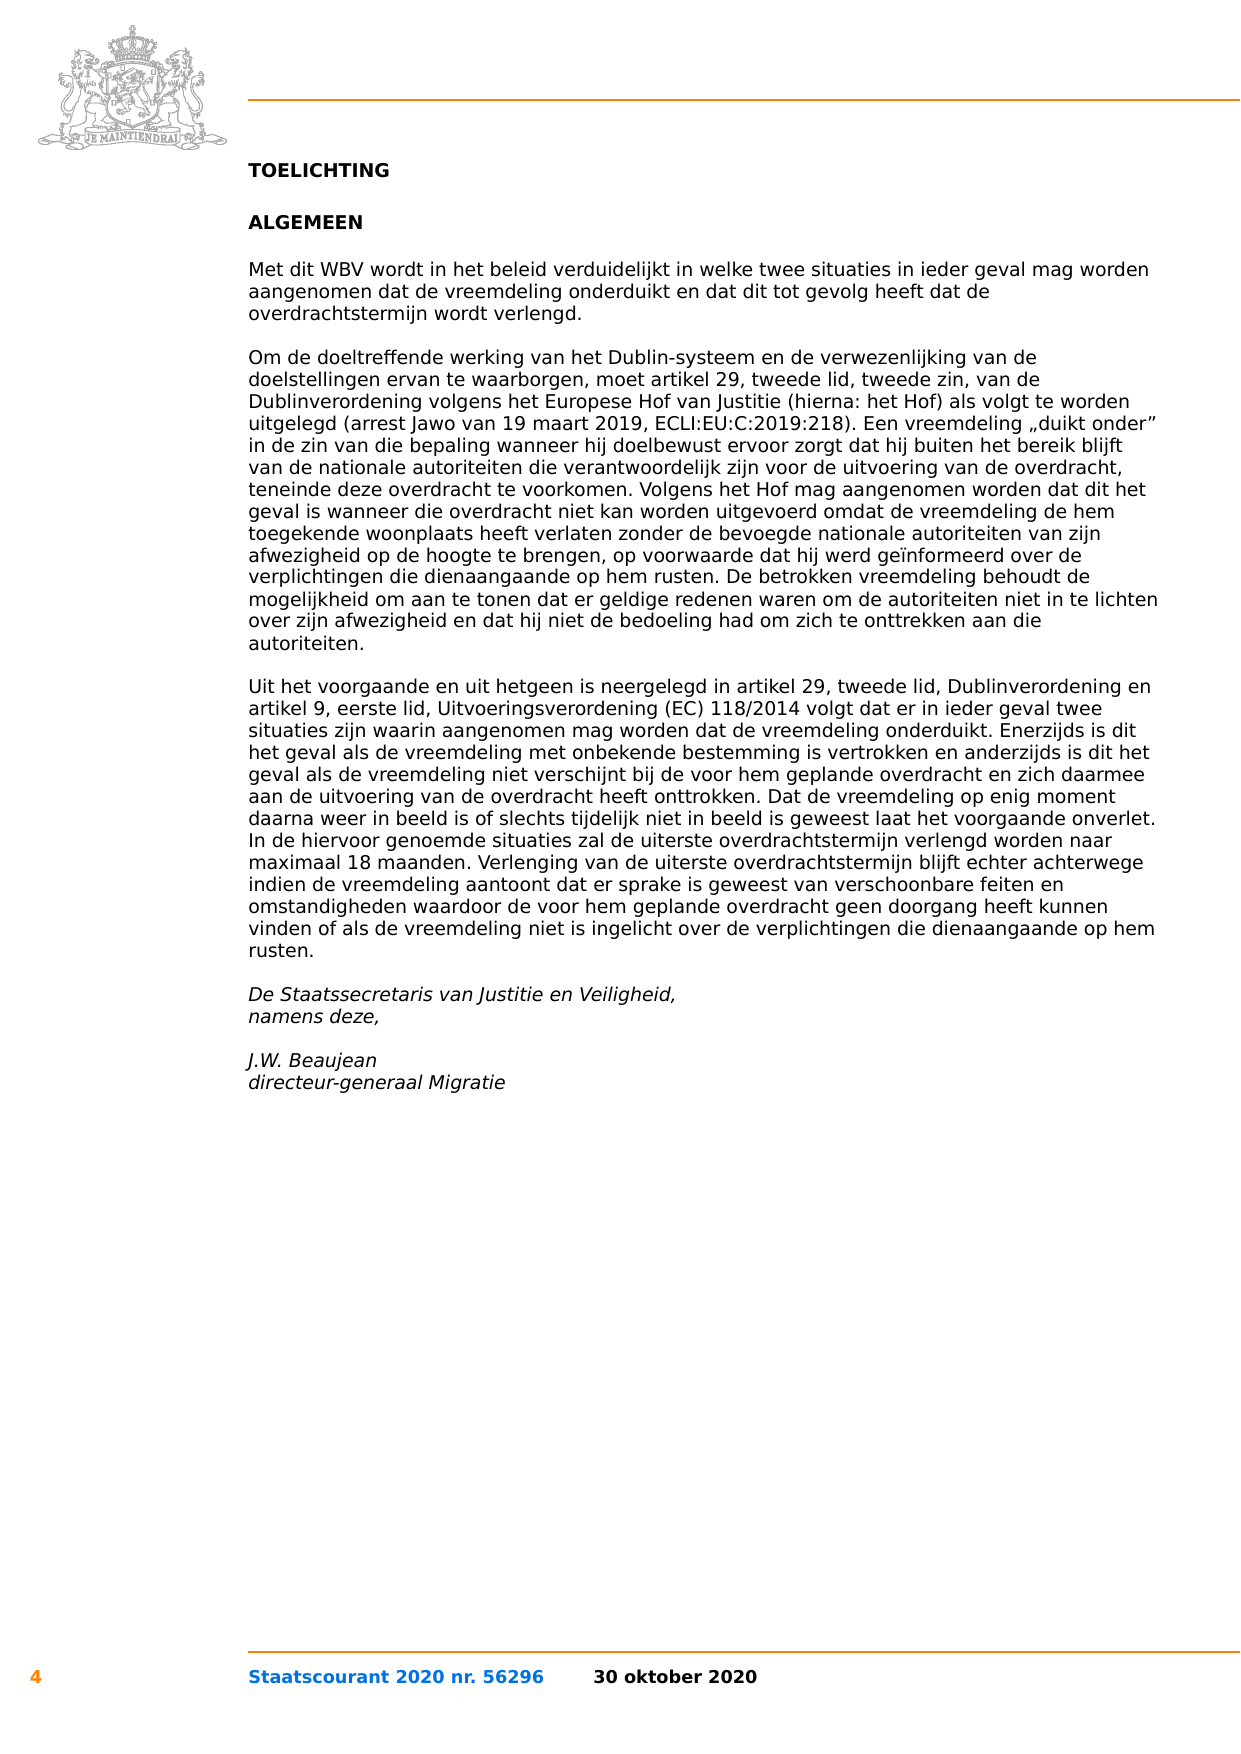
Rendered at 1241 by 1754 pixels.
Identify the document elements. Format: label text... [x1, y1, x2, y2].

picture [38, 25, 227, 150]
text De Staatssecretaris van Justitie en Veiligheid, namens deze, J.W. Beaujean directeur-generaal Migratie [248, 984, 1163, 1094]
text Met dit WBV wordt in het beleid verduidelijkt in welke twee situaties in ieder geval mag worden aangenomen dat de vreemdeling onderduikt en dat dit tot gevolg heeft dat de overdrachtstermijn wordt verlengd. [248, 259, 1163, 325]
text Uit het voorgaande en uit hetgeen is neergelegd in artikel 29, tweede lid, Dublinverordening en artikel 9, eerste lid, Uitvoeringsverordening (EC) 118/2014 volgt dat er in ieder geval twee situaties zijn waarin aangenomen mag worden dat de vreemdeling onderduikt. Enerzijds is dit het geval als de vreemdeling met onbekende bestemming is vertrokken en anderzijds is dit het geval als de vreemdeling niet verschijnt bij de voor hem geplande overdracht en zich daarmee aan de uitvoering van de overdracht heeft onttrokken. Dat de vreemdeling op enig moment daarna weer in beeld is of slechts tijdelijk niet in beeld is geweest laat het voorgaande onverlet. In de hiervoor genoemde situaties zal de uiterste overdrachtstermijn verlengd worden naar maximaal 18 maanden. Verlenging van de uiterste overdrachtstermijn blijft echter achterwege indien de vreemdeling aantoont dat er sprake is geweest van verschoonbare feiten en omstandigheden waardoor de voor hem geplande overdracht geen doorgang heeft kunnen vinden of als de vreemdeling niet is ingelicht over de verplichtingen die dienaangaande op hem rusten. [248, 676, 1163, 962]
text Om de doeltreffende werking van het Dublin-systeem en de verwezenlijking van de doelstellingen ervan te waarborgen, moet artikel 29, tweede lid, tweede zin, van de Dublinverordening volgens het Europese Hof van Justitie (hierna: het Hof) als volgt te worden uitgelegd (arrest Jawo van 19 maart 2019, ECLI:EU:C:2019:218). Een vreemdeling „duikt onder” in de zin van die bepaling wanneer hij doelbewust ervoor zorgt dat hij buiten het bereik blijft van de nationale autoriteiten die verantwoordelijk zijn voor de uitvoering van de overdracht, teneinde deze overdracht te voorkomen. Volgens het Hof mag aangenomen worden dat dit het geval is wanneer die overdracht niet kan worden uitgevoerd omdat de vreemdeling de hem toegekende woonplaats heeft verlaten zonder de bevoegde nationale autoriteiten van zijn afwezigheid op de hoogte te brengen, op voorwaarde dat hij werd geïnformeerd over de verplichtingen die dienaangaande op hem rusten. De betrokken vreemdeling behoudt de mogelijkheid om aan te tonen dat er geldige redenen waren om de autoriteiten niet in te lichten over zijn afwezigheid en dat hij niet de bedoeling had om zich te onttrekken aan die autoriteiten. [248, 347, 1163, 654]
subtitle TOELICHTING [248, 160, 1163, 182]
subtitle ALGEMEEN [248, 212, 1163, 234]
